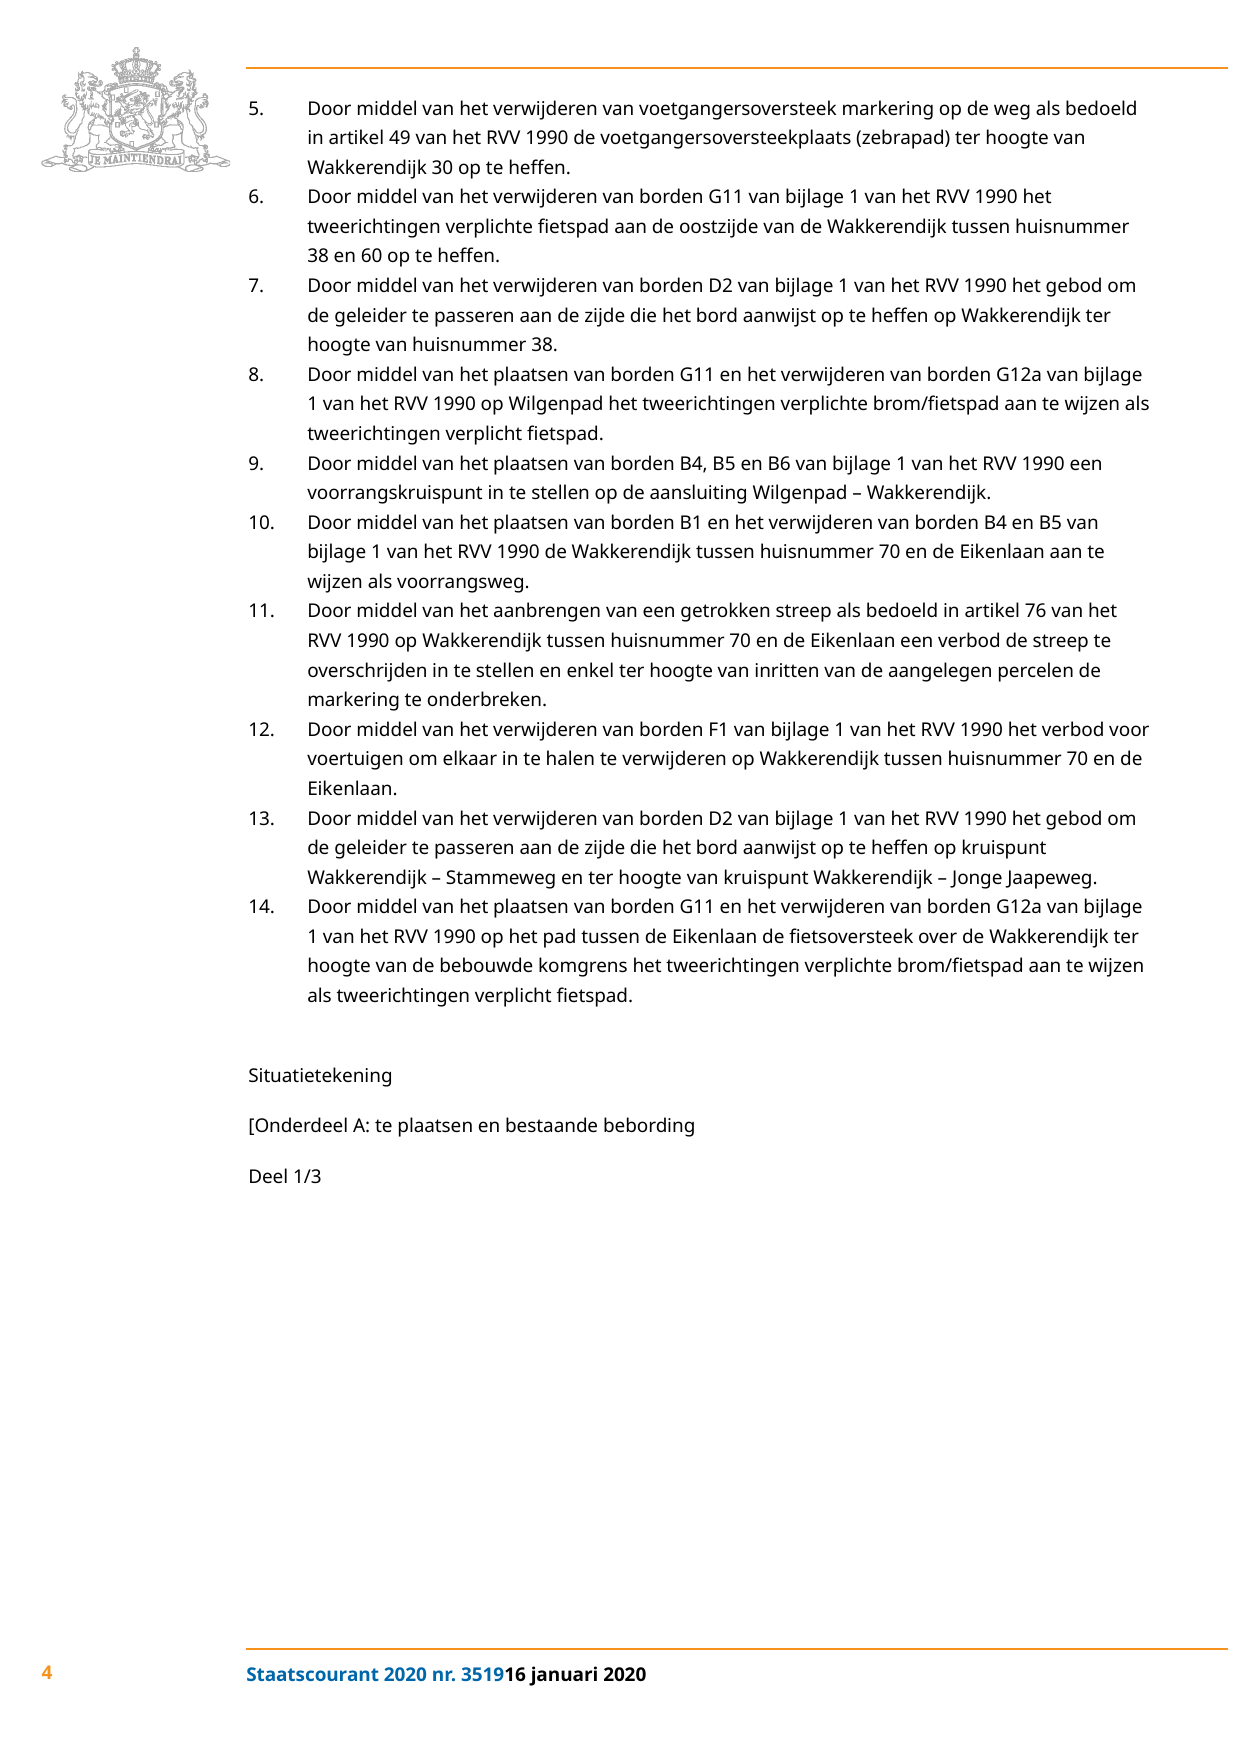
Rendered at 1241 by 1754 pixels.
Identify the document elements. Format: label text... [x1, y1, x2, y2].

list Door middel van het verwijderen van borden F1 van bijlage 1 van het RVV 1990 het verbod voor voertuigen om elkaar in te halen te verwijderen op Wakkerendijk tussen huisnummer 70 en de Eikenlaan. [248, 716, 1152, 801]
list Door middel van het verwijderen van borden G11 van bijlage 1 van het RVV 1990 het tweerichtingen verplichte fietspad aan de oostzijde van de Wakkerendijk tussen huisnummer 38 en 60 op te heffen. [248, 183, 1152, 268]
text Situatietekening [248, 1062, 1152, 1088]
list Door middel van het plaatsen van borden G11 en het verwijderen van borden G12a van bijlage 1 van het RVV 1990 op Wilgenpad het tweerichtingen verplichte brom/fietspad aan te wijzen als tweerichtingen verplicht fietspad. [248, 361, 1152, 446]
list Door middel van het verwijderen van voetgangersoversteek markering op de weg als bedoeld in artikel 49 van het RVV 1990 de voetgangersoversteekplaats (zebrapad) ter hoogte van Wakkerendijk 30 op te heffen. [248, 95, 1152, 180]
list Door middel van het verwijderen van borden D2 van bijlage 1 van het RVV 1990 het gebod om de geleider te passeren aan de zijde die het bord aanwijst op te heffen op kruispunt Wakkerendijk – Stammeweg en ter hoogte van kruispunt Wakkerendijk – Jonge Jaapeweg. [248, 805, 1152, 890]
text [Onderdeel A: te plaatsen en bestaande bebording [248, 1113, 1152, 1138]
text Deel 1/3 [248, 1163, 1152, 1189]
list Door middel van het aanbrengen van een getrokken streep als bedoeld in artikel 76 van het RVV 1990 op Wakkerendijk tussen huisnummer 70 en de Eikenlaan een verbod de streep te overschrijden in te stellen en enkel ter hoogte van inritten van de aangelegen percelen de markering te onderbreken. [248, 598, 1152, 712]
list Door middel van het plaatsen van borden B4, B5 en B6 van bijlage 1 van het RVV 1990 een voorrangskruispunt in te stellen op de aansluiting Wilgenpad – Wakkerendijk. [248, 450, 1152, 505]
list Door middel van het plaatsen van borden G11 en het verwijderen van borden G12a van bijlage 1 van het RVV 1990 op het pad tussen de Eikenlaan de fietsoversteek over de Wakkerendijk ter hoogte van de bebouwde komgrens het tweerichtingen verplichte brom/fietspad aan te wijzen als tweerichtingen verplicht fietspad. [248, 893, 1152, 1008]
list Door middel van het plaatsen van borden B1 en het verwijderen van borden B4 en B5 van bijlage 1 van het RVV 1990 de Wakkerendijk tussen huisnummer 70 en de Eikenlaan aan te wijzen als voorrangsweg. [248, 509, 1152, 594]
picture [41, 47, 231, 172]
list Door middel van het verwijderen van borden D2 van bijlage 1 van het RVV 1990 het gebod om de geleider te passeren aan de zijde die het bord aanwijst op te heffen op Wakkerendijk ter hoogte van huisnummer 38. [248, 272, 1152, 357]
